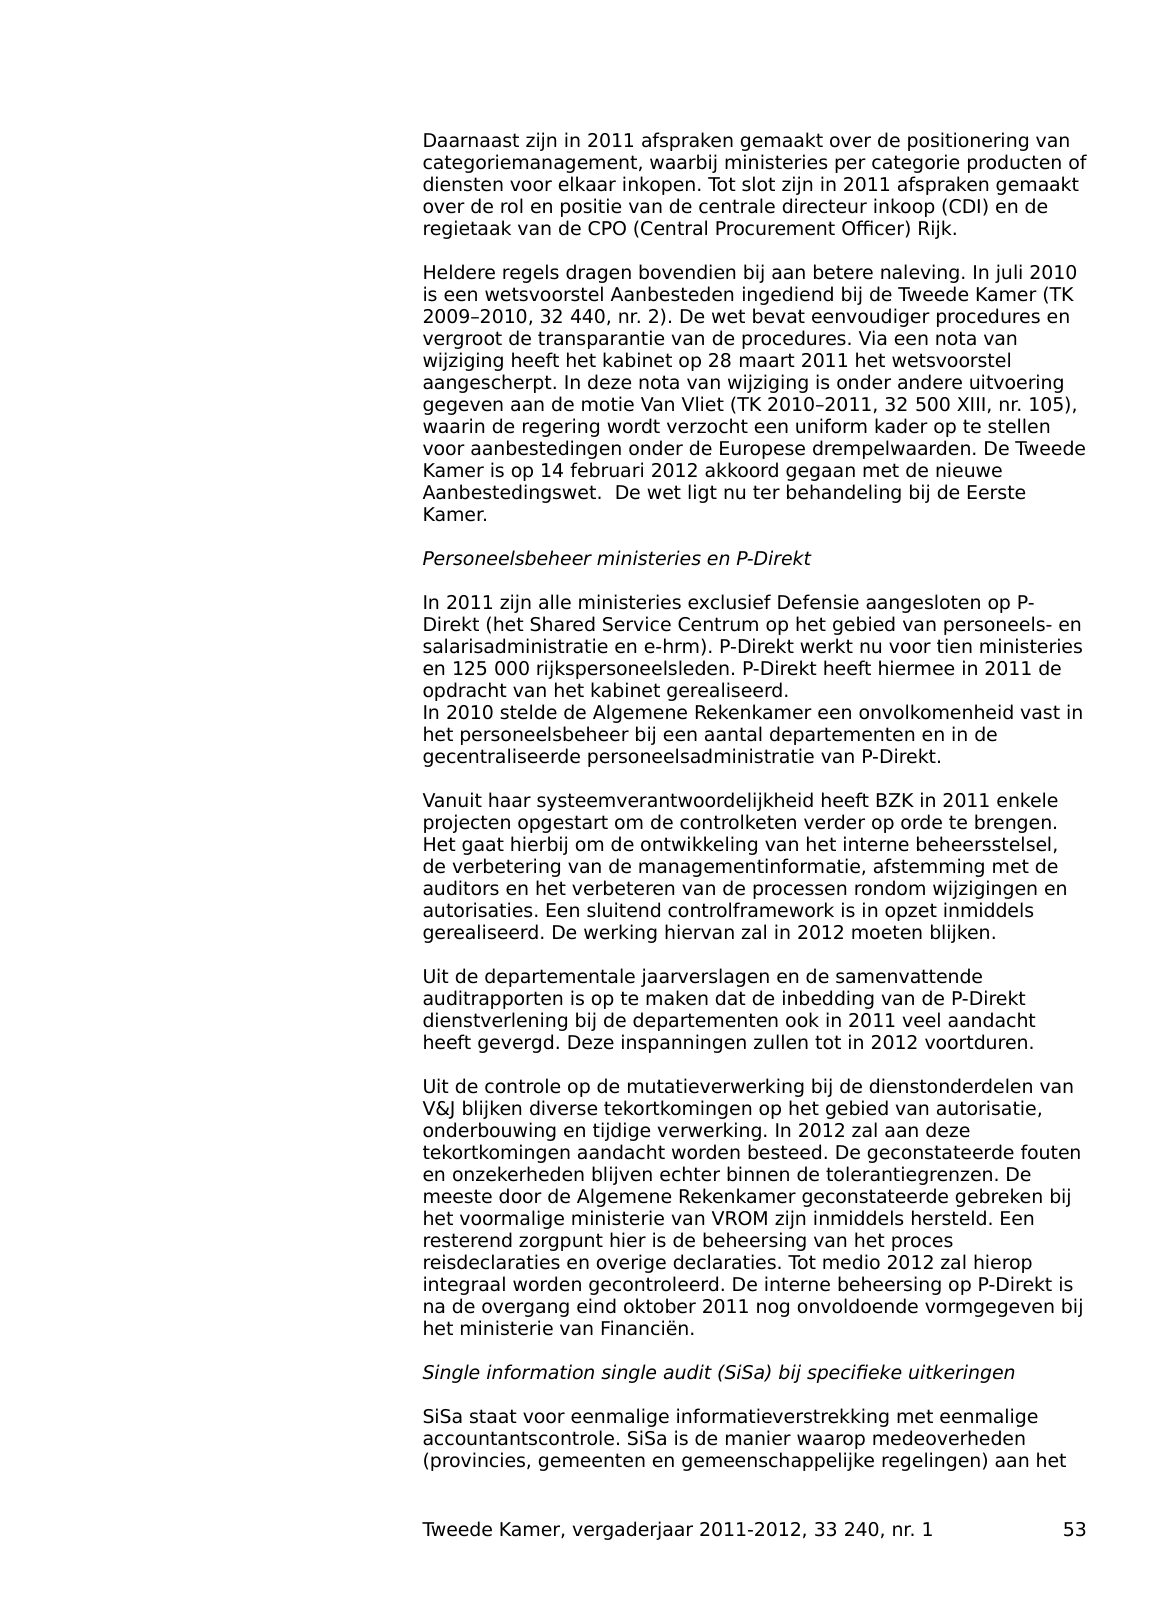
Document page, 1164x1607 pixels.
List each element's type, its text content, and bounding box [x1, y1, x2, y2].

text SiSa staat voor eenmalige informatieverstrekking met eenmalige accountantscontrole. SiSa is de manier waarop medeoverheden (provincies, gemeenten en gemeenschappelijke regelingen) aan het [422, 1406, 1087, 1472]
text Daarnaast zijn in 2011 afspraken gemaakt over de positionering van categoriemanagement, waarbij ministeries per categorie producten of diensten voor elkaar inkopen. Tot slot zijn in 2011 afspraken gemaakt over de rol en positie van de centrale directeur inkoop (CDI) en de regietaak van de CPO (Central Procurement Officer) Rijk. [422, 130, 1087, 240]
text Heldere regels dragen bovendien bij aan betere naleving. In juli 2010 is een wetsvoorstel Aanbesteden ingediend bij de Tweede Kamer (TK 2009–2010, 32 440, nr. 2). De wet bevat eenvoudiger procedures en vergroot de transparantie van de procedures. Via een nota van wijziging heeft het kabinet op 28 maart 2011 het wetsvoorstel aangescherpt. In deze nota van wijziging is onder andere uitvoering gegeven aan de motie Van Vliet (TK 2010–2011, 32 500 XIII, nr. 105), waarin de regering wordt verzocht een uniform kader op te stellen voor aanbestedingen onder de Europese drempelwaarden. De Tweede Kamer is op 14 februari 2012 akkoord gegaan met de nieuwe Aanbestedingswet. De wet ligt nu ter behandeling bij de Eerste Kamer. [422, 262, 1087, 526]
text In 2011 zijn alle ministeries exclusief Defensie aangesloten op P-Direkt (het Shared Service Centrum op het gebied van personeels- en salarisadministratie en e-hrm). P-Direkt werkt nu voor tien ministeries en 125 000 rijkspersoneelsleden. P-Direkt heeft hiermee in 2011 de opdracht van het kabinet gerealiseerd. [422, 592, 1087, 702]
text Uit de departementale jaarverslagen en de samenvattende auditrapporten is op te maken dat de inbedding van de P-Direkt dienstverlening bij de departementen ook in 2011 veel aandacht heeft gevergd. Deze inspanningen zullen tot in 2012 voortduren. [422, 966, 1087, 1054]
text Uit de controle op de mutatieverwerking bij de dienstonderdelen van V&J blijken diverse tekortkomingen op het gebied van autorisatie, onderbouwing en tijdige verwerking. In 2012 zal aan deze tekortkomingen aandacht worden besteed. De geconstateerde fouten en onzekerheden blijven echter binnen de tolerantiegrenzen. De meeste door de Algemene Rekenkamer geconstateerde gebreken bij het voormalige ministerie van VROM zijn inmiddels hersteld. Een resterend zorgpunt hier is de beheersing van het proces reisdeclaraties en overige declaraties. Tot medio 2012 zal hierop integraal worden gecontroleerd. De interne beheersing op P-Direkt is na de overgang eind oktober 2011 nog onvoldoende vormgegeven bij het ministerie van Financiën. [422, 1076, 1087, 1340]
text In 2010 stelde de Algemene Rekenkamer een onvolkomenheid vast in het personeelsbeheer bij een aantal departementen en in de gecentraliseerde personeelsadministratie van P-Direkt. [422, 702, 1087, 768]
subtitle Personeelsbeheer ministeries en P-Direkt [422, 548, 1087, 570]
subtitle Single information single audit (SiSa) bij specifieke uitkeringen [422, 1362, 1087, 1384]
text Vanuit haar systeemverantwoordelijkheid heeft BZK in 2011 enkele projecten opgestart om de controlketen verder op orde te brengen. Het gaat hierbij om de ontwikkeling van het interne beheersstelsel, de verbetering van de managementinformatie, afstemming met de auditors en het verbeteren van de processen rondom wijzigingen en autorisaties. Een sluitend controlframework is in opzet inmiddels gerealiseerd. De werking hiervan zal in 2012 moeten blijken. [422, 790, 1087, 944]
